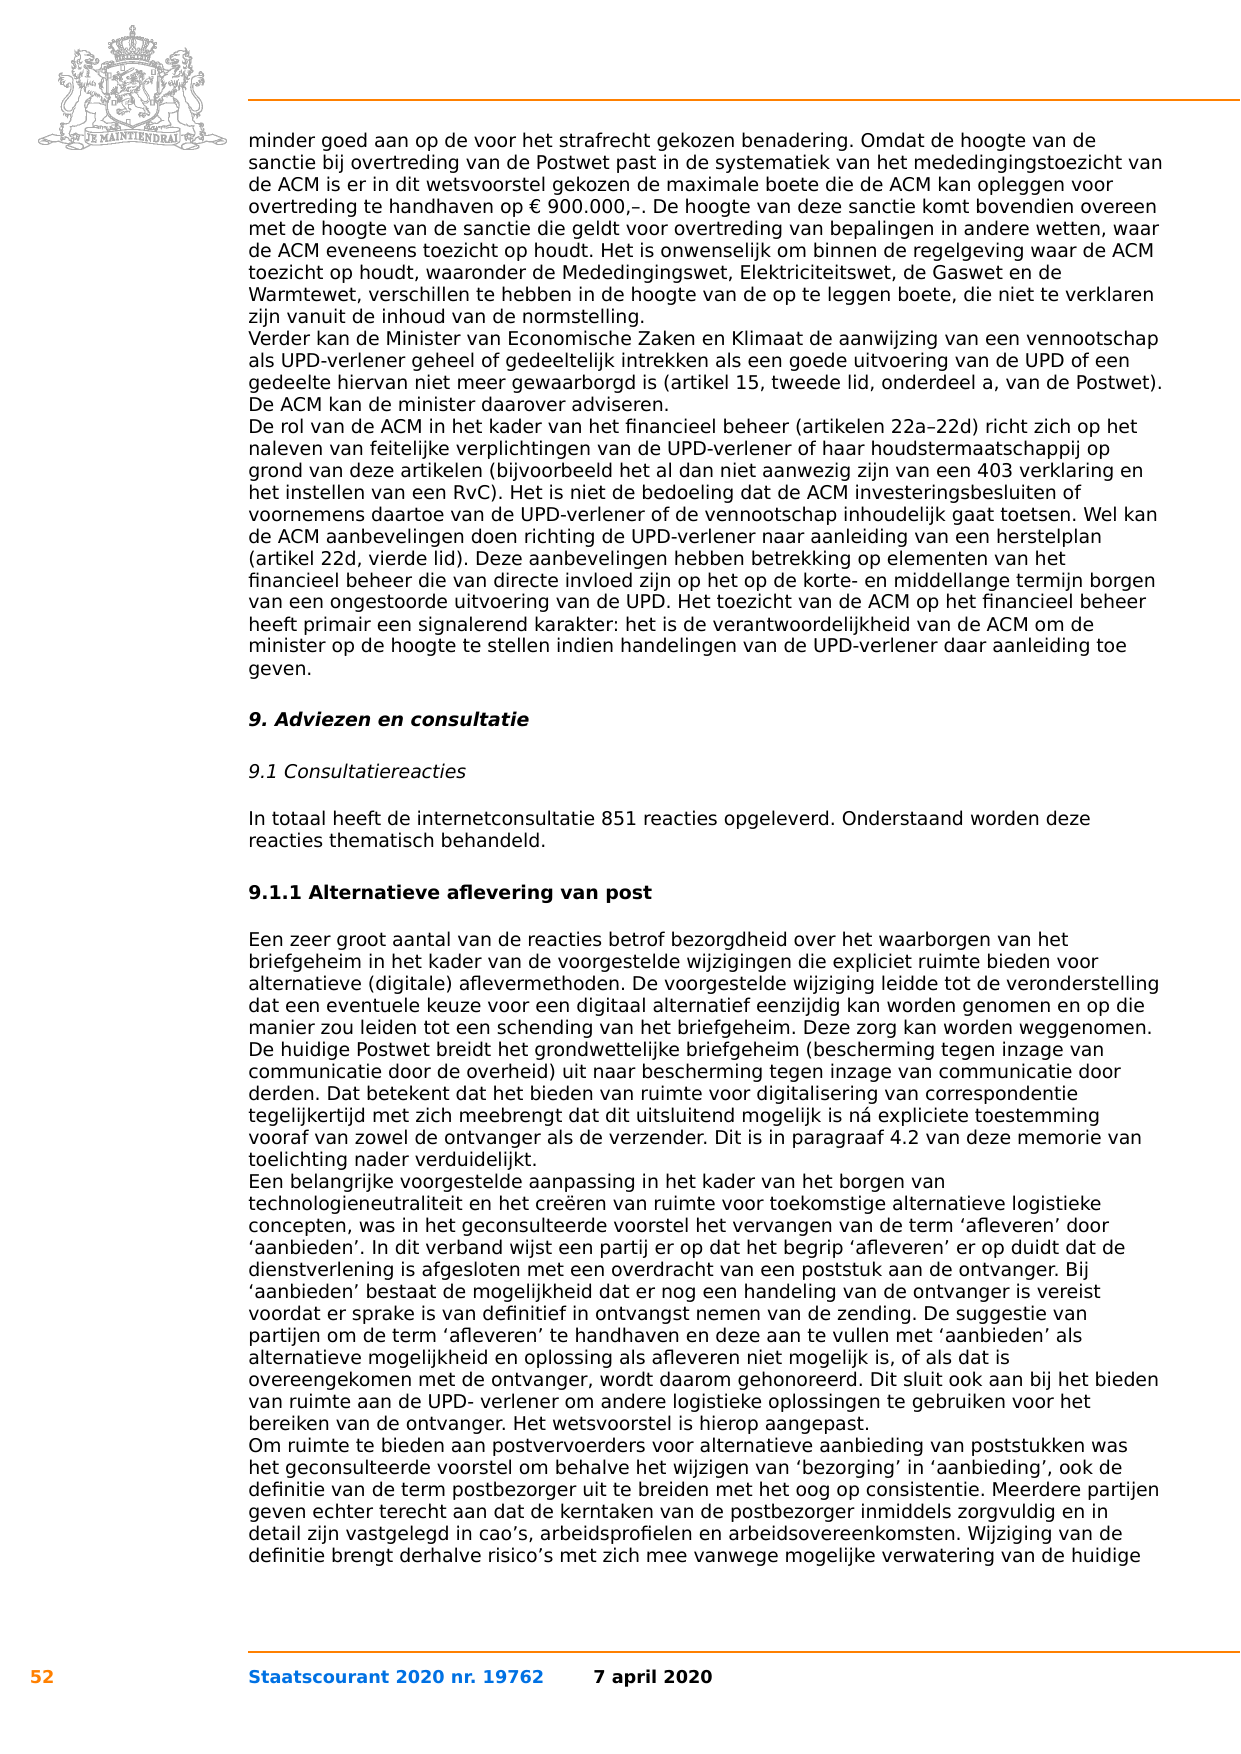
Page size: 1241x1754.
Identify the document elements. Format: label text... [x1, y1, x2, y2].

text In totaal heeft de internetconsultatie 851 reacties opgeleverd. Onderstaand worden deze reacties thematisch behandeld. [248, 808, 1163, 852]
subtitle 9.1 Consultatiereacties [248, 761, 1163, 783]
text De rol van de ACM in het kader van het financieel beheer (artikelen 22a–22d) richt zich op het naleven van feitelijke verplichtingen van de UPD-verlener of haar houdstermaatschappij op grond van deze artikelen (bijvoorbeeld het al dan niet aanwezig zijn van een 403 verklaring en het instellen van een RvC). Het is niet de bedoeling dat de ACM investeringsbesluiten of voornemens daartoe van de UPD-verlener of de vennootschap inhoudelijk gaat toetsen. Wel kan de ACM aanbevelingen doen richting de UPD-verlener naar aanleiding van een herstelplan (artikel 22d, vierde lid). Deze aanbevelingen hebben betrekking op elementen van het financieel beheer die van directe invloed zijn op het op de korte- en middellange termijn borgen van een ongestoorde uitvoering van de UPD. Het toezicht van de ACM op het financieel beheer heeft primair een signalerend karakter: het is de verantwoordelijkheid van de ACM om de minister op de hoogte te stellen indien handelingen van de UPD-verlener daar aanleiding toe geven. [248, 416, 1163, 679]
subtitle 9. Adviezen en consultatie [248, 709, 1163, 731]
subtitle 9.1.1 Alternatieve aflevering van post [248, 882, 1163, 904]
picture [38, 25, 227, 150]
text minder goed aan op de voor het strafrecht gekozen benadering. Omdat de hoogte van de sanctie bij overtreding van de Postwet past in de systematiek van het mededingingstoezicht van de ACM is er in dit wetsvoorstel gekozen de maximale boete die de ACM kan opleggen voor overtreding te handhaven op € 900.000,–. De hoogte van deze sanctie komt bovendien overeen met de hoogte van de sanctie die geldt voor overtreding van bepalingen in andere wetten, waar de ACM eveneens toezicht op houdt. Het is onwenselijk om binnen de regelgeving waar de ACM toezicht op houdt, waaronder de Mededingingswet, Elektriciteitswet, de Gaswet en de Warmtewet, verschillen te hebben in de hoogte van de op te leggen boete, die niet te verklaren zijn vanuit de inhoud van de normstelling. [248, 130, 1163, 328]
text Een belangrijke voorgestelde aanpassing in het kader van het borgen van technologieneutraliteit en het creëren van ruimte voor toekomstige alternatieve logistieke concepten, was in het geconsulteerde voorstel het vervangen van de term ‘afleveren’ door ‘aanbieden’. In dit verband wijst een partij er op dat het begrip ‘afleveren’ er op duidt dat de dienstverlening is afgesloten met een overdracht van een poststuk aan de ontvanger. Bij ‘aanbieden’ bestaat de mogelijkheid dat er nog een handeling van de ontvanger is vereist voordat er sprake is van definitief in ontvangst nemen van de zending. De suggestie van partijen om de term ‘afleveren’ te handhaven en deze aan te vullen met ‘aanbieden’ als alternatieve mogelijkheid en oplossing als afleveren niet mogelijk is, of als dat is overeengekomen met de ontvanger, wordt daarom gehonoreerd. Dit sluit ook aan bij het bieden van ruimte aan de UPD- verlener om andere logistieke oplossingen te gebruiken voor het bereiken van de ontvanger. Het wetsvoorstel is hierop aangepast. [248, 1171, 1163, 1435]
text Verder kan de Minister van Economische Zaken en Klimaat de aanwijzing van een vennootschap als UPD-verlener geheel of gedeeltelijk intrekken als een goede uitvoering van de UPD of een gedeelte hiervan niet meer gewaarborgd is (artikel 15, tweede lid, onderdeel a, van de Postwet). De ACM kan de minister daarover adviseren. [248, 328, 1163, 416]
text Om ruimte te bieden aan postvervoerders voor alternatieve aanbieding van poststukken was het geconsulteerde voorstel om behalve het wijzigen van ‘bezorging’ in ‘aanbieding’, ook de definitie van de term postbezorger uit te breiden met het oog op consistentie. Meerdere partijen geven echter terecht aan dat de kerntaken van de postbezorger inmiddels zorgvuldig en in detail zijn vastgelegd in cao’s, arbeidsprofielen en arbeidsovereenkomsten. Wijziging van de definitie brengt derhalve risico’s met zich mee vanwege mogelijke verwatering van de huidige [248, 1435, 1163, 1567]
text Een zeer groot aantal van de reacties betrof bezorgdheid over het waarborgen van het briefgeheim in het kader van de voorgestelde wijzigingen die expliciet ruimte bieden voor alternatieve (digitale) aflevermethoden. De voorgestelde wijziging leidde tot de veronderstelling dat een eventuele keuze voor een digitaal alternatief eenzijdig kan worden genomen en op die manier zou leiden tot een schending van het briefgeheim. Deze zorg kan worden weggenomen. De huidige Postwet breidt het grondwettelijke briefgeheim (bescherming tegen inzage van communicatie door de overheid) uit naar bescherming tegen inzage van communicatie door derden. Dat betekent dat het bieden van ruimte voor digitalisering van correspondentie tegelijkertijd met zich meebrengt dat dit uitsluitend mogelijk is ná expliciete toestemming vooraf van zowel de ontvanger als de verzender. Dit is in paragraaf 4.2 van deze memorie van toelichting nader verduidelijkt. [248, 929, 1163, 1171]
